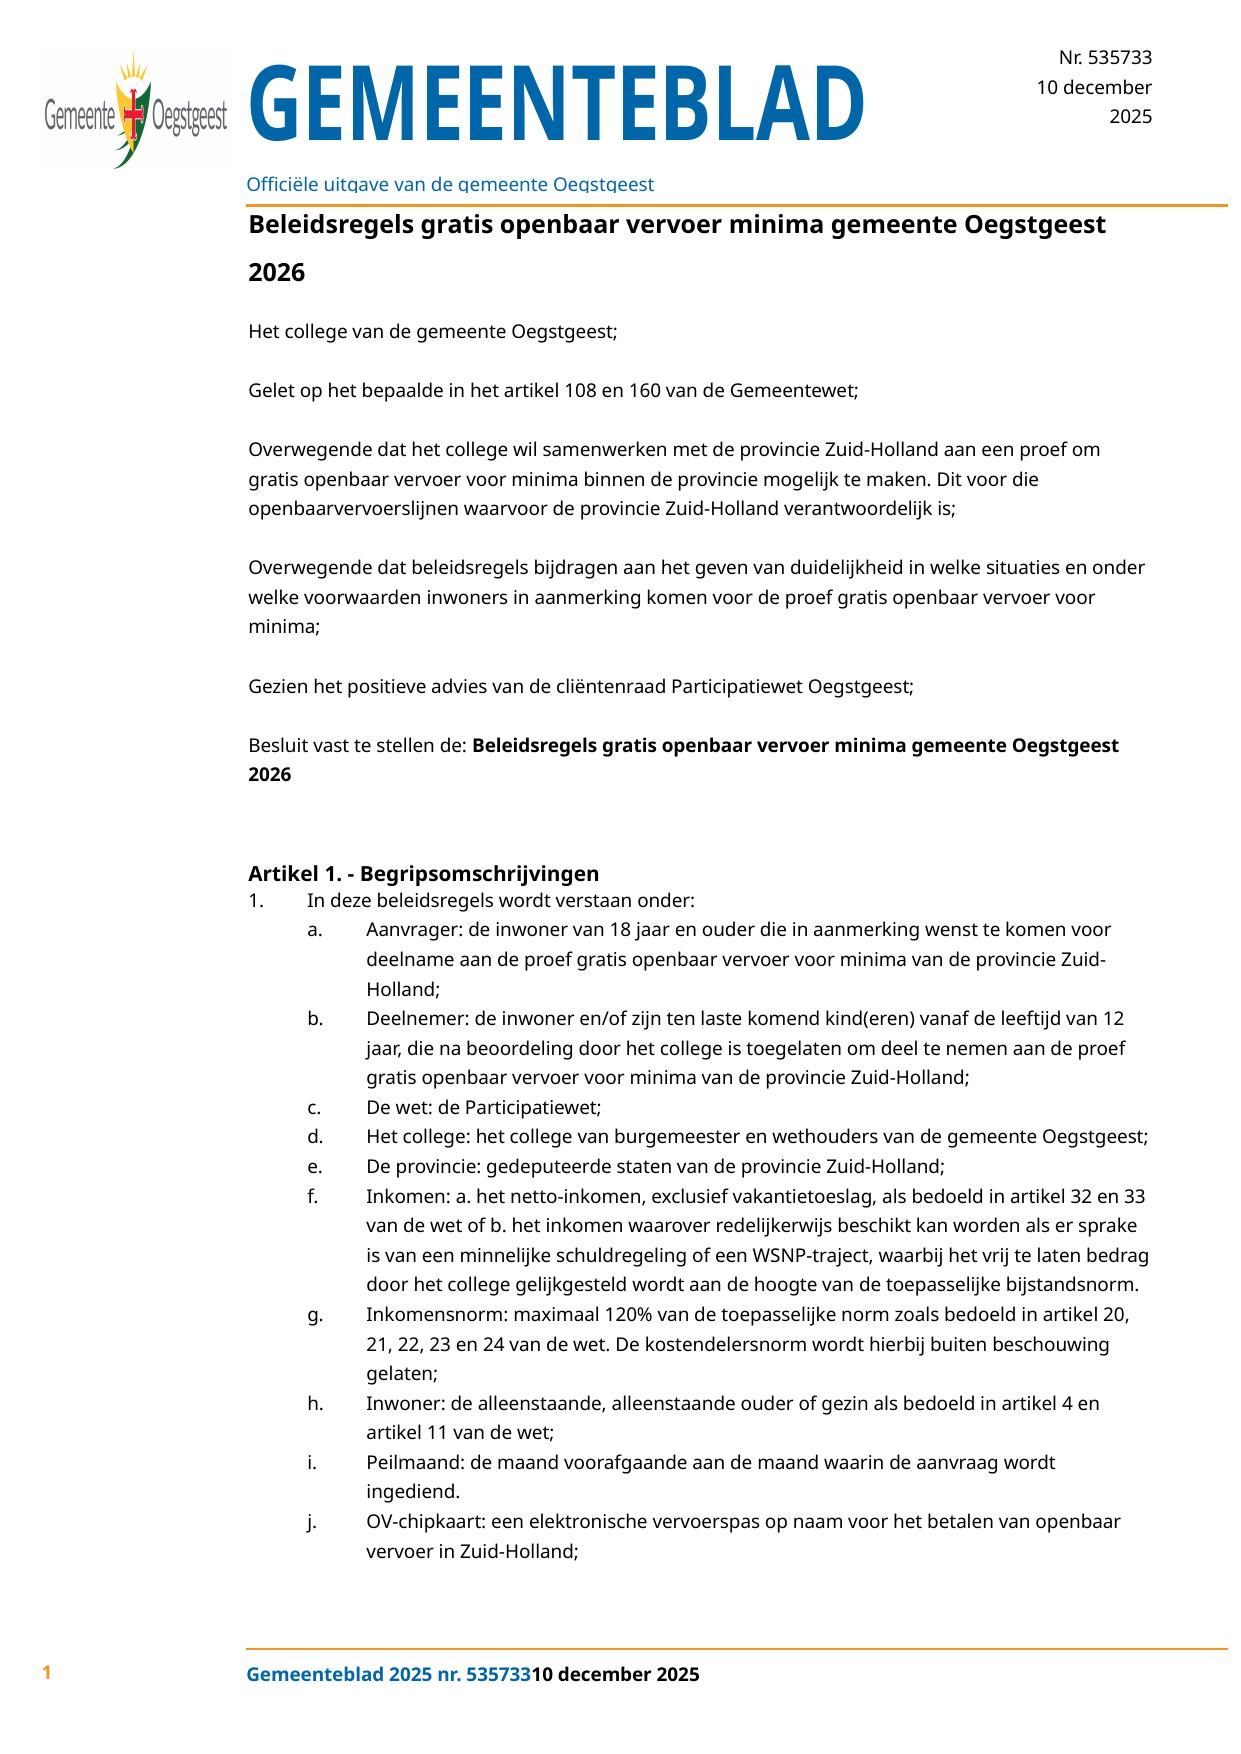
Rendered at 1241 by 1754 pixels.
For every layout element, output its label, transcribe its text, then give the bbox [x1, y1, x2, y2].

list Inwoner: de alleenstaande, alleenstaande ouder of gezin als bedoeld in artikel 4 en artikel 11 van de wet; [307, 1390, 1152, 1445]
list In deze beleidsregels wordt verstaan onder: [248, 887, 1152, 913]
text Overwegende dat beleidsregels bijdragen aan het geven van duidelijkheid in welke situaties en onder welke voorwaarden inwoners in aanmerking komen voor de proef gratis openbaar vervoer voor minima; [248, 554, 1152, 639]
text Gezien het positieve advies van de cliëntenraad Participatiewet Oegstgeest; [248, 673, 1152, 699]
list Inkomensnorm: maximaal 120% van de toepasselijke norm zoals bedoeld in artikel 20, 21, 22, 23 en 24 van de wet. De kostendelersnorm wordt hierbij buiten beschouwing gelaten; [307, 1301, 1152, 1386]
text Gelet op het bepaalde in het artikel 108 en 160 van de Gemeentewet; [248, 377, 1152, 403]
list OV-chipkaart: een elektronische vervoerspas op naam voor het betalen van openbaar vervoer in Zuid-Holland; [307, 1508, 1152, 1564]
text Beleidsregels gratis openbaar vervoer minima gemeente Oegstgeest 2026 [248, 207, 1152, 288]
list Het college: het college van burgemeester en wethouders van de gemeente Oegstgeest; [307, 1124, 1152, 1149]
text Het college van de gemeente Oegstgeest; [248, 318, 1152, 344]
list Deelnemer: de inwoner en/of zijn ten laste komend kind(eren) vanaf de leeftijd van 12 jaar, die na beoordeling door het college is toegelaten om deel te nemen aan de proef gratis openbaar vervoer voor minima van de provincie Zuid-Holland; [307, 1005, 1152, 1090]
text Besluit vast te stellen de: Beleidsregels gratis openbaar vervoer minima gemeente Oegstgeest 2026 [248, 732, 1152, 787]
list Aanvrager: de inwoner van 18 jaar en ouder die in aanmerking wenst te komen voor deelname aan de proef gratis openbaar vervoer voor minima van de provincie Zuid-Holland; [307, 917, 1152, 1002]
text Overwegende dat het college wil samenwerken met de provincie Zuid-Holland aan een proef om gratis openbaar vervoer voor minima binnen de provincie mogelijk te maken. Dit voor die openbaarvervoerslijnen waarvoor de provincie Zuid-Holland verantwoordelijk is; [248, 436, 1152, 521]
list Inkomen: a. het netto-inkomen, exclusief vakantietoeslag, als bedoeld in artikel 32 en 33 van de wet of b. het inkomen waarover redelijkerwijs beschikt kan worden als er sprake is van een minnelijke schuldregeling of een WSNP-traject, waarbij het vrij te laten bedrag door het college gelijkgesteld wordt aan de hoogte van de toepasselijke bijstandsnorm. [307, 1183, 1152, 1297]
text Artikel 1. - Begripsomschrijvingen [248, 859, 1152, 887]
list De wet: de Participatiewet; [307, 1094, 1152, 1120]
list De provincie: gedeputeerde staten van de provincie Zuid-Holland; [307, 1153, 1152, 1179]
picture [41, 47, 231, 172]
list Peilmaand: de maand voorafgaande aan de maand waarin de aanvraag wordt ingediend. [307, 1449, 1152, 1504]
